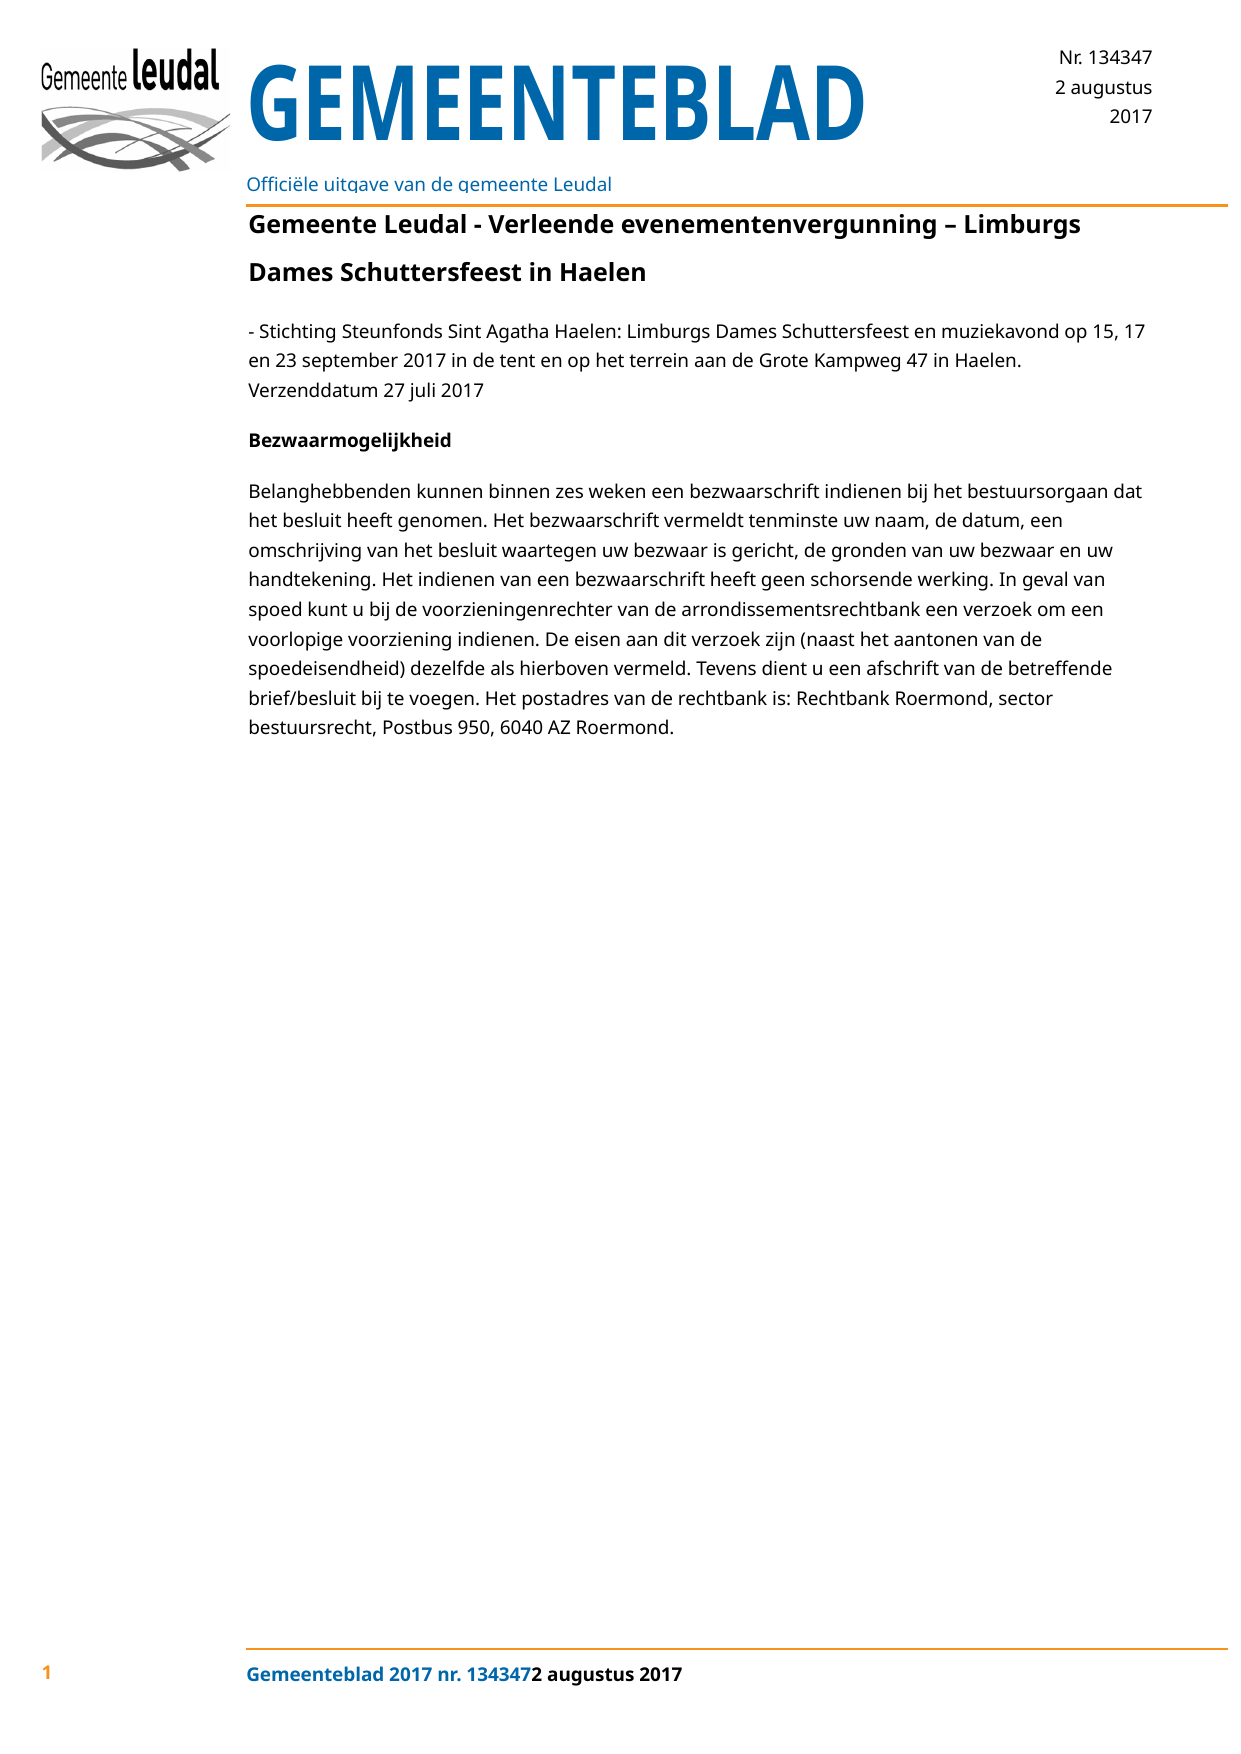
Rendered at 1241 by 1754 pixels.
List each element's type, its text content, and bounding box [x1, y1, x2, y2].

picture [41, 47, 231, 172]
text - Stichting Steunfonds Sint Agatha Haelen: Limburgs Dames Schuttersfeest en muziekavond op 15, 17 en 23 september 2017 in de tent en op het terrein aan de Grote Kampweg 47 in Haelen. Verzenddatum 27 juli 2017 [248, 318, 1152, 403]
text Bezwaarmogelijkheid [248, 427, 1152, 453]
text Belanghebbenden kunnen binnen zes weken een bezwaarschrift indienen bij het bestuursorgaan dat het besluit heeft genomen. Het bezwaarschrift vermeldt tenminste uw naam, de datum, een omschrijving van het besluit waartegen uw bezwaar is gericht, de gronden van uw bezwaar en uw handtekening. Het indienen van een bezwaarschrift heeft geen schorsende werking. In geval van spoed kunt u bij de voorzieningenrechter van de arrondissementsrechtbank een verzoek om een voorlopige voorziening indienen. De eisen aan dit verzoek zijn (naast het aantonen van de spoedeisendheid) dezelfde als hierboven vermeld. Tevens dient u een afschrift van de betreffende brief/besluit bij te voegen. Het postadres van de rechtbank is: Rechtbank Roermond, sector bestuursrecht, Postbus 950, 6040 AZ Roermond. [248, 478, 1152, 740]
text Gemeente Leudal - Verleende evenementenvergunning – Limburgs Dames Schuttersfeest in Haelen [248, 207, 1152, 288]
